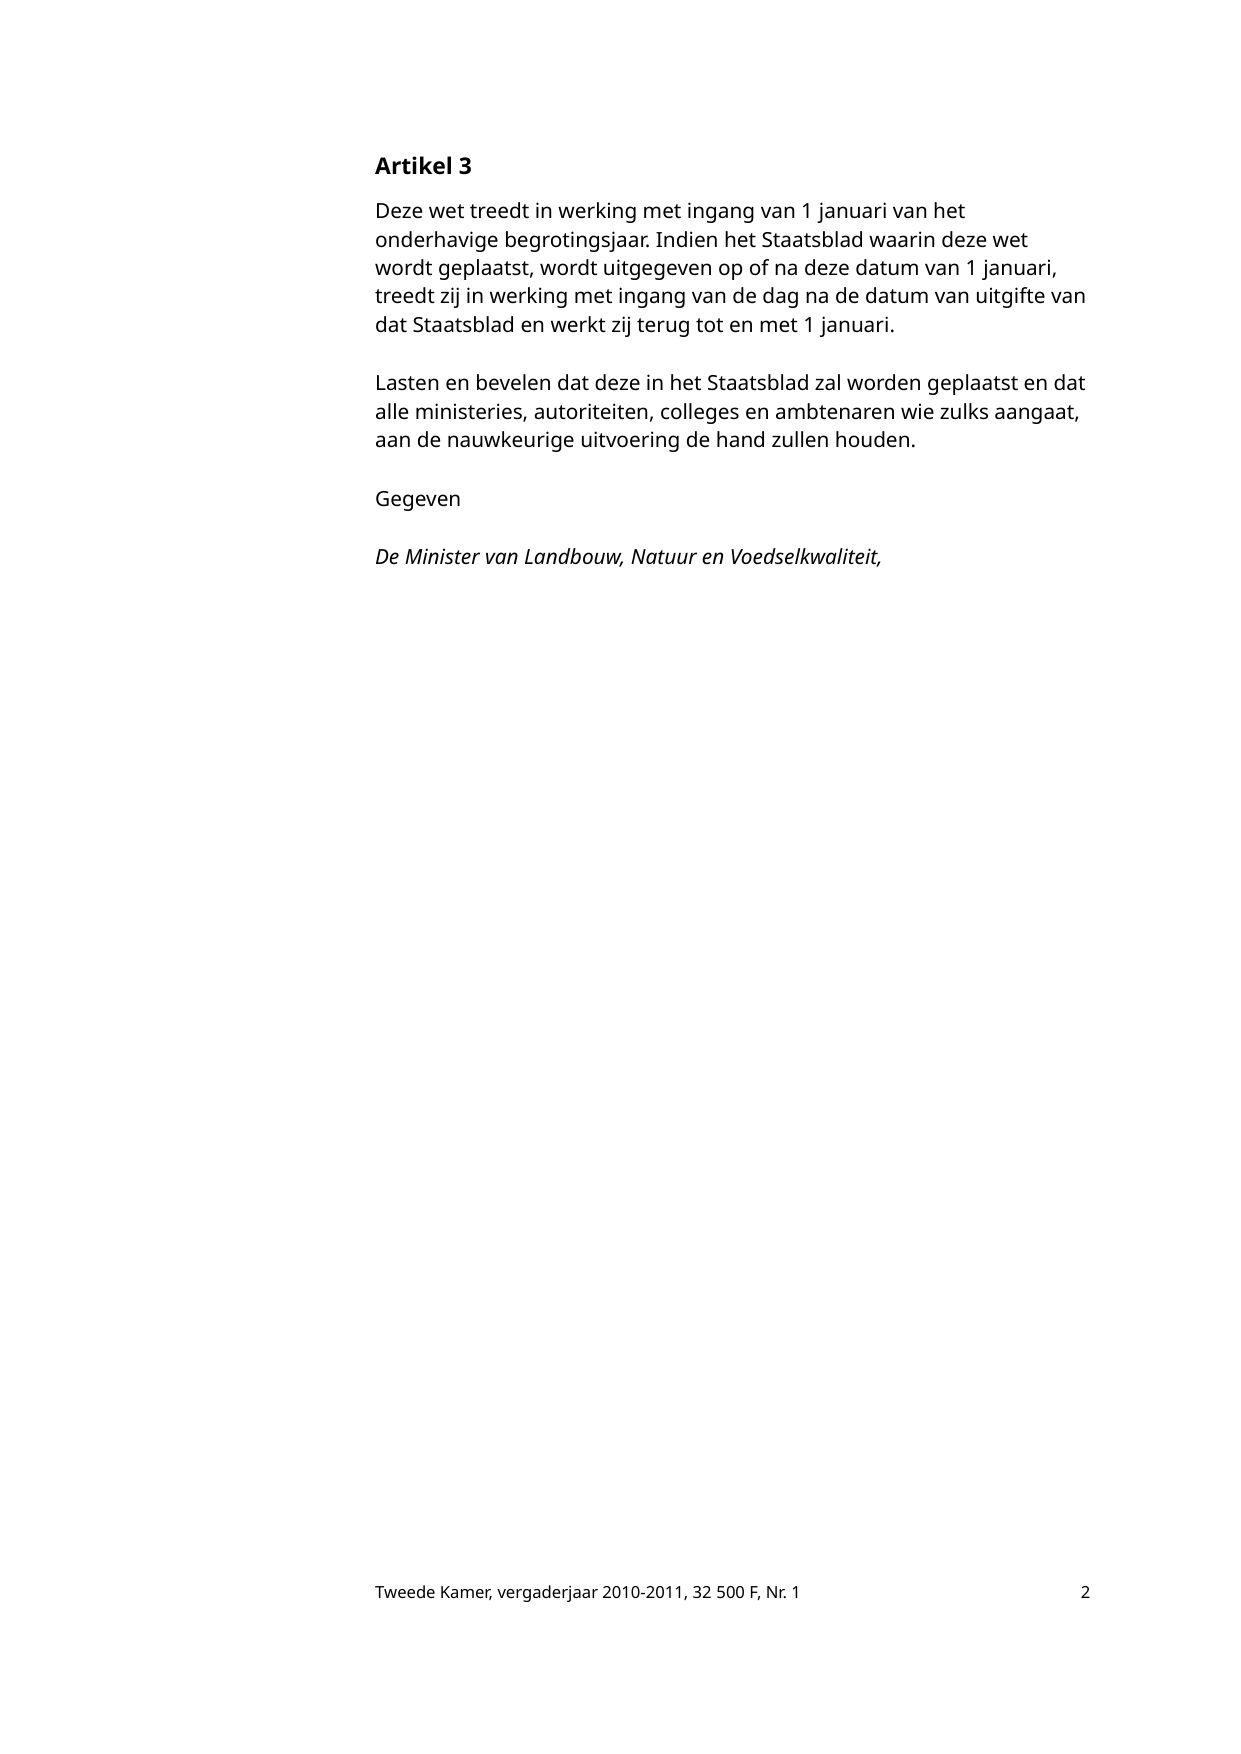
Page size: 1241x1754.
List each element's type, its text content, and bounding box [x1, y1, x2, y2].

text De Minister van Landbouw, Natuur en Voedselkwaliteit, [375, 542, 1090, 571]
subtitle Artikel 3 [375, 150, 1090, 181]
text Gegeven [375, 484, 1090, 512]
text Lasten en bevelen dat deze in het Staatsblad zal worden geplaatst en dat alle ministeries, autoriteiten, colleges en ambtenaren wie zulks aangaat, aan de nauwkeurige uitvoering de hand zullen houden. [375, 368, 1090, 454]
text Deze wet treedt in werking met ingang van 1 januari van het onderhavige begrotingsjaar. Indien het Staatsblad waarin deze wet wordt geplaatst, wordt uitgegeven op of na deze datum van 1 januari, treedt zij in werking met ingang van de dag na de datum van uitgifte van dat Staatsblad en werkt zij terug tot en met 1 januari. [375, 196, 1090, 338]
